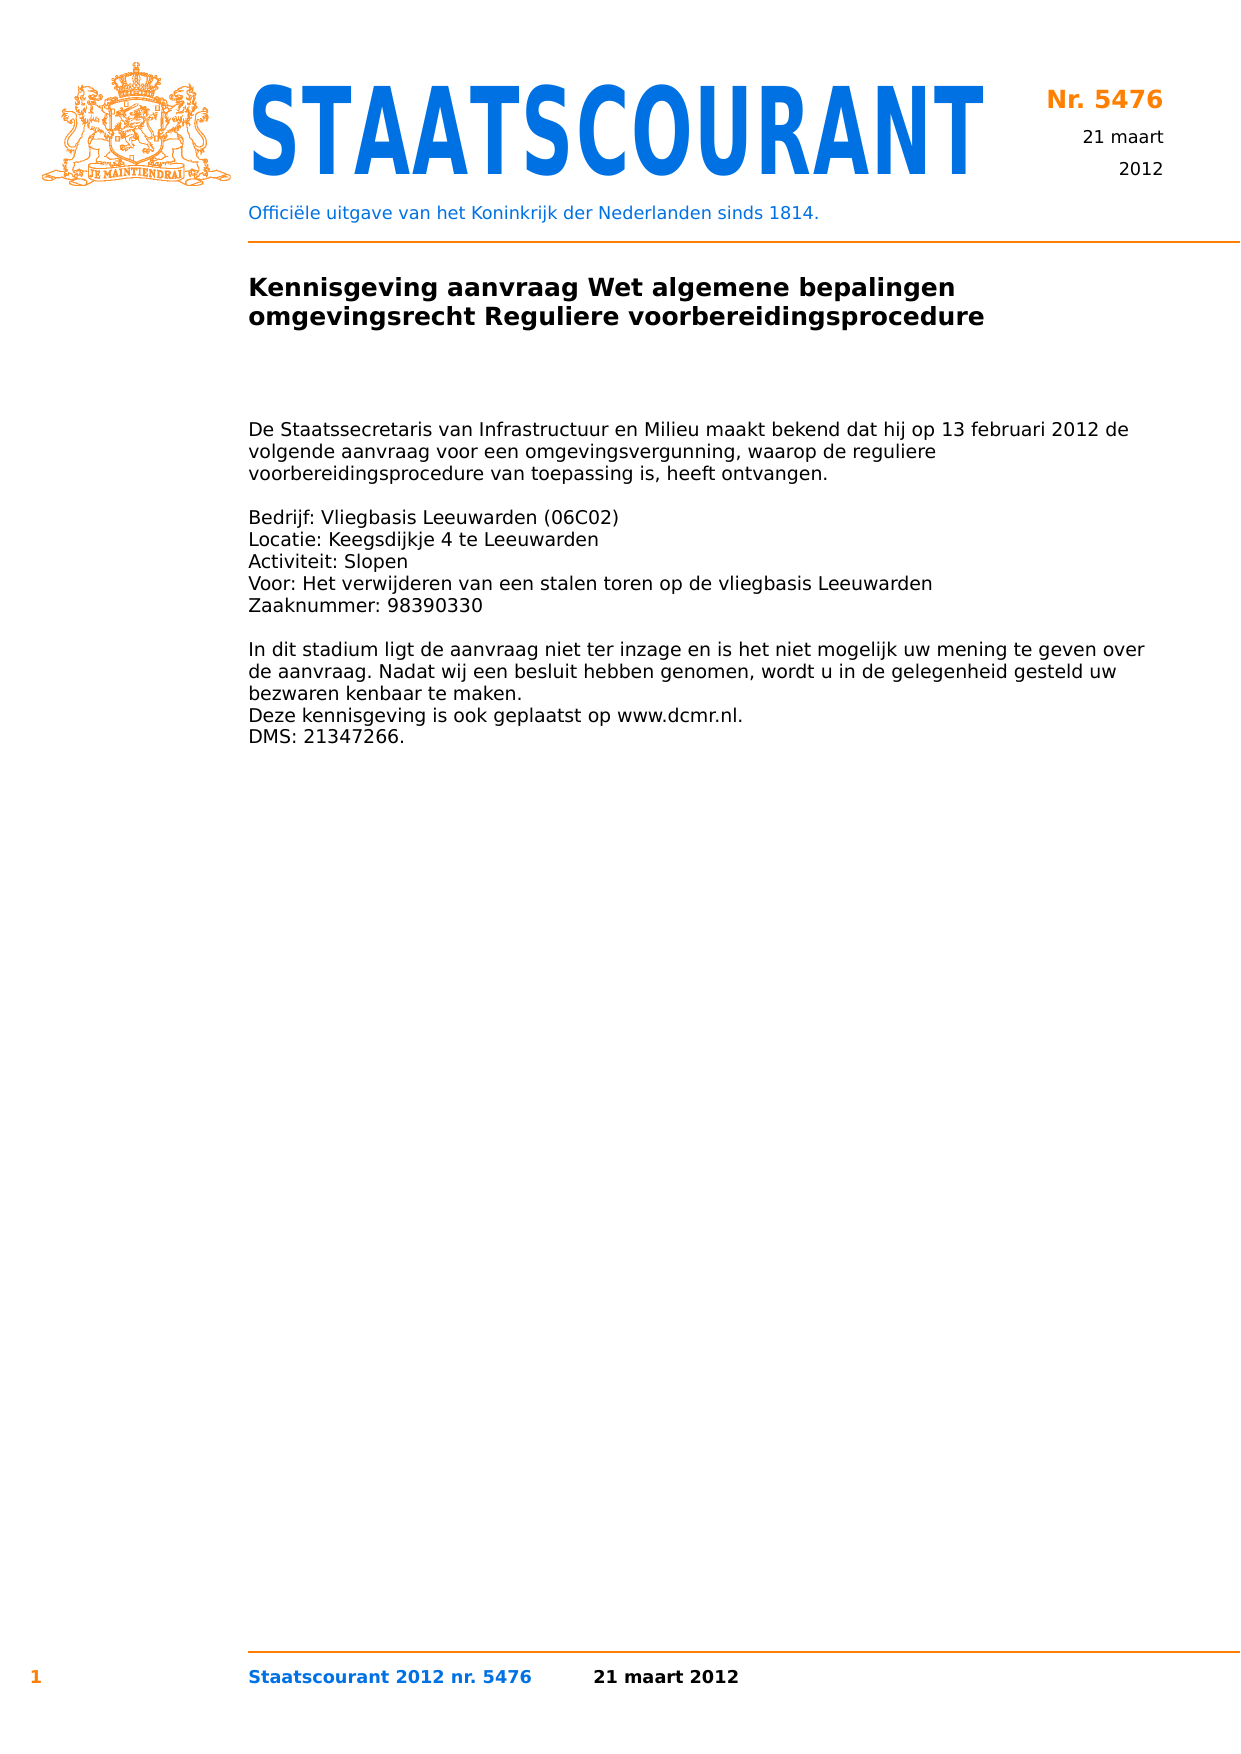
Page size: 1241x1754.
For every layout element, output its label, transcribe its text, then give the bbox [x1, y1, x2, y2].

text Activiteit: Slopen [248, 551, 1163, 573]
text Deze kennisgeving is ook geplaatst op www.dcmr.nl. [248, 704, 1163, 726]
table_cell 2012 [998, 153, 1240, 203]
text DMS: 21347266. [248, 726, 1163, 748]
text Bedrijf: Vliegbasis Leeuwarden (06C02) [248, 507, 1163, 529]
table_cell Officiële uitgave van het Koninkrijk der Nederlanden sinds 1814. [248, 203, 1240, 241]
table_header Nr. 5476 [998, 62, 1240, 121]
picture [41, 62, 231, 186]
text Voor: Het verwijderen van een stalen toren op de vliegbasis Leeuwarden [248, 573, 1163, 595]
text In dit stadium ligt de aanvraag niet ter inzage en is het niet mogelijk uw mening te geven over de aanvraag. Nadat wij een besluit hebben genomen, wordt u in de gelegenheid gesteld uw bezwaren kenbaar te maken. [248, 638, 1163, 704]
table_header STAATSCOURANT [248, 62, 998, 203]
text Locatie: Keegsdijkje 4 te Leeuwarden [248, 529, 1163, 551]
text De Staatssecretaris van Infrastructuur en Milieu maakt bekend dat hij op 13 februari 2012 de volgende aanvraag voor een omgevingsvergunning, waarop de reguliere voorbereidingsprocedure van toepassing is, heeft ontvangen. [248, 419, 1163, 485]
table_cell 21 maart [998, 121, 1240, 153]
table_header [25, 62, 248, 241]
text Zaaknummer: 98390330 [248, 595, 1163, 617]
subtitle Kennisgeving aanvraag Wet algemene bepalingen omgevingsrecht Reguliere voorbereidingsprocedure [248, 273, 1163, 331]
